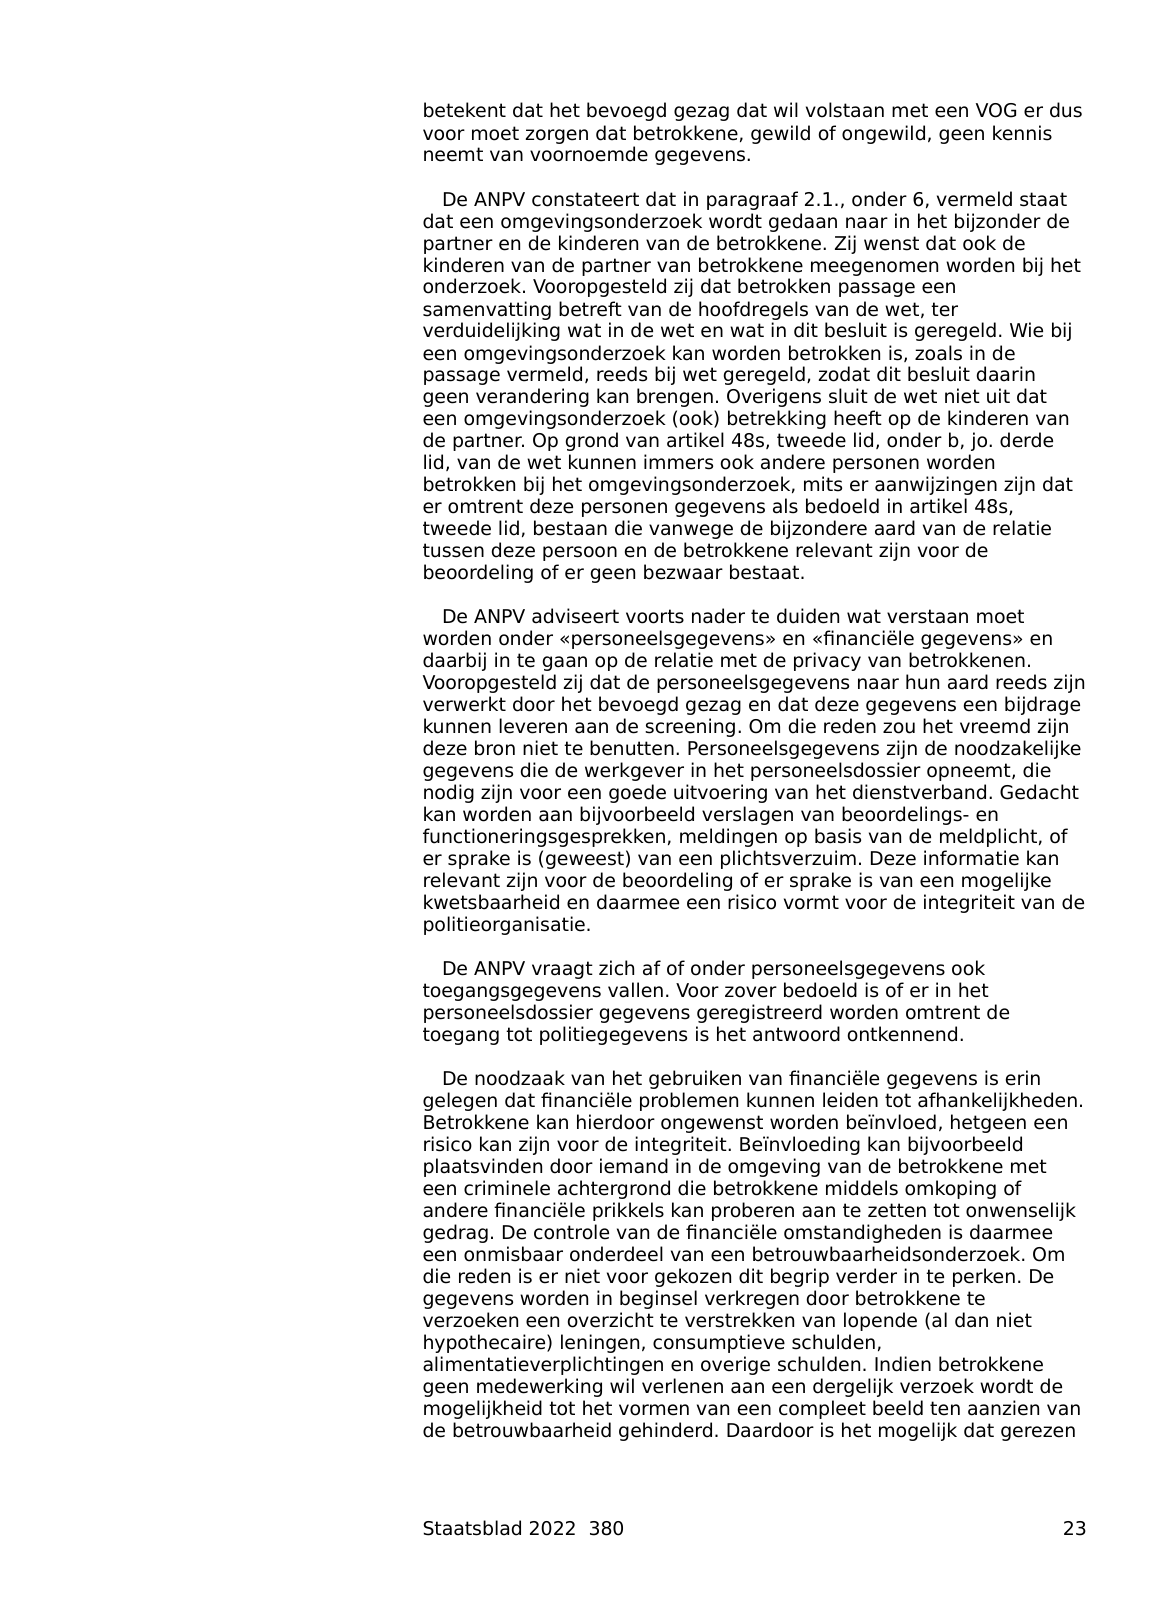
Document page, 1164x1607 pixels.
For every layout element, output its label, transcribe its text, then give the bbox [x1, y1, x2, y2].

text De ANPV constateert dat in paragraaf 2.1., onder 6, vermeld staat dat een omgevingsonderzoek wordt gedaan naar in het bijzonder de partner en de kinderen van de betrokkene. Zij wenst dat ook de kinderen van de partner van betrokkene meegenomen worden bij het onderzoek. Vooropgesteld zij dat betrokken passage een samenvatting betreft van de hoofdregels van de wet, ter verduidelijking wat in de wet en wat in dit besluit is geregeld. Wie bij een omgevingsonderzoek kan worden betrokken is, zoals in de passage vermeld, reeds bij wet geregeld, zodat dit besluit daarin geen verandering kan brengen. Overigens sluit de wet niet uit dat een omgevingsonderzoek (ook) betrekking heeft op de kinderen van de partner. Op grond van artikel 48s, tweede lid, onder b, jo. derde lid, van de wet kunnen immers ook andere personen worden betrokken bij het omgevingsonderzoek, mits er aanwijzingen zijn dat er omtrent deze personen gegevens als bedoeld in artikel 48s, tweede lid, bestaan die vanwege de bijzondere aard van de relatie tussen deze persoon en de betrokkene relevant zijn voor de beoordeling of er geen bezwaar bestaat. [422, 188, 1087, 584]
text De noodzaak van het gebruiken van financiële gegevens is erin gelegen dat financiële problemen kunnen leiden tot afhankelijkheden. Betrokkene kan hierdoor ongewenst worden beïnvloed, hetgeen een risico kan zijn voor de integriteit. Beïnvloeding kan bijvoorbeeld plaatsvinden door iemand in de omgeving van de betrokkene met een criminele achtergrond die betrokkene middels omkoping of andere financiële prikkels kan proberen aan te zetten tot onwenselijk gedrag. De controle van de financiële omstandigheden is daarmee een onmisbaar onderdeel van een betrouwbaarheidsonderzoek. Om die reden is er niet voor gekozen dit begrip verder in te perken. De gegevens worden in beginsel verkregen door betrokkene te verzoeken een overzicht te verstrekken van lopende (al dan niet hypothecaire) leningen, consumptieve schulden, alimentatieverplichtingen en overige schulden. Indien betrokkene geen medewerking wil verlenen aan een dergelijk verzoek wordt de mogelijkheid tot het vormen van een compleet beeld ten aanzien van de betrouwbaarheid gehinderd. Daardoor is het mogelijk dat gerezen [422, 1068, 1087, 1442]
text De ANPV adviseert voorts nader te duiden wat verstaan moet worden onder «personeelsgegevens» en «financiële gegevens» en daarbij in te gaan op de relatie met de privacy van betrokkenen. Vooropgesteld zij dat de personeelsgegevens naar hun aard reeds zijn verwerkt door het bevoegd gezag en dat deze gegevens een bijdrage kunnen leveren aan de screening. Om die reden zou het vreemd zijn deze bron niet te benutten. Personeelsgegevens zijn de noodzakelijke gegevens die de werkgever in het personeelsdossier opneemt, die nodig zijn voor een goede uitvoering van het dienstverband. Gedacht kan worden aan bijvoorbeeld verslagen van beoordelings- en functioneringsgesprekken, meldingen op basis van de meldplicht, of er sprake is (geweest) van een plichtsverzuim. Deze informatie kan relevant zijn voor de beoordeling of er sprake is van een mogelijke kwetsbaarheid en daarmee een risico vormt voor de integriteit van de politieorganisatie. [422, 606, 1087, 936]
text De ANPV vraagt zich af of onder personeelsgegevens ook toegangsgegevens vallen. Voor zover bedoeld is of er in het personeelsdossier gegevens geregistreerd worden omtrent de toegang tot politiegegevens is het antwoord ontkennend. [422, 958, 1087, 1046]
text betekent dat het bevoegd gezag dat wil volstaan met een VOG er dus voor moet zorgen dat betrokkene, gewild of ongewild, geen kennis neemt van voornoemde gegevens. [422, 100, 1087, 166]
